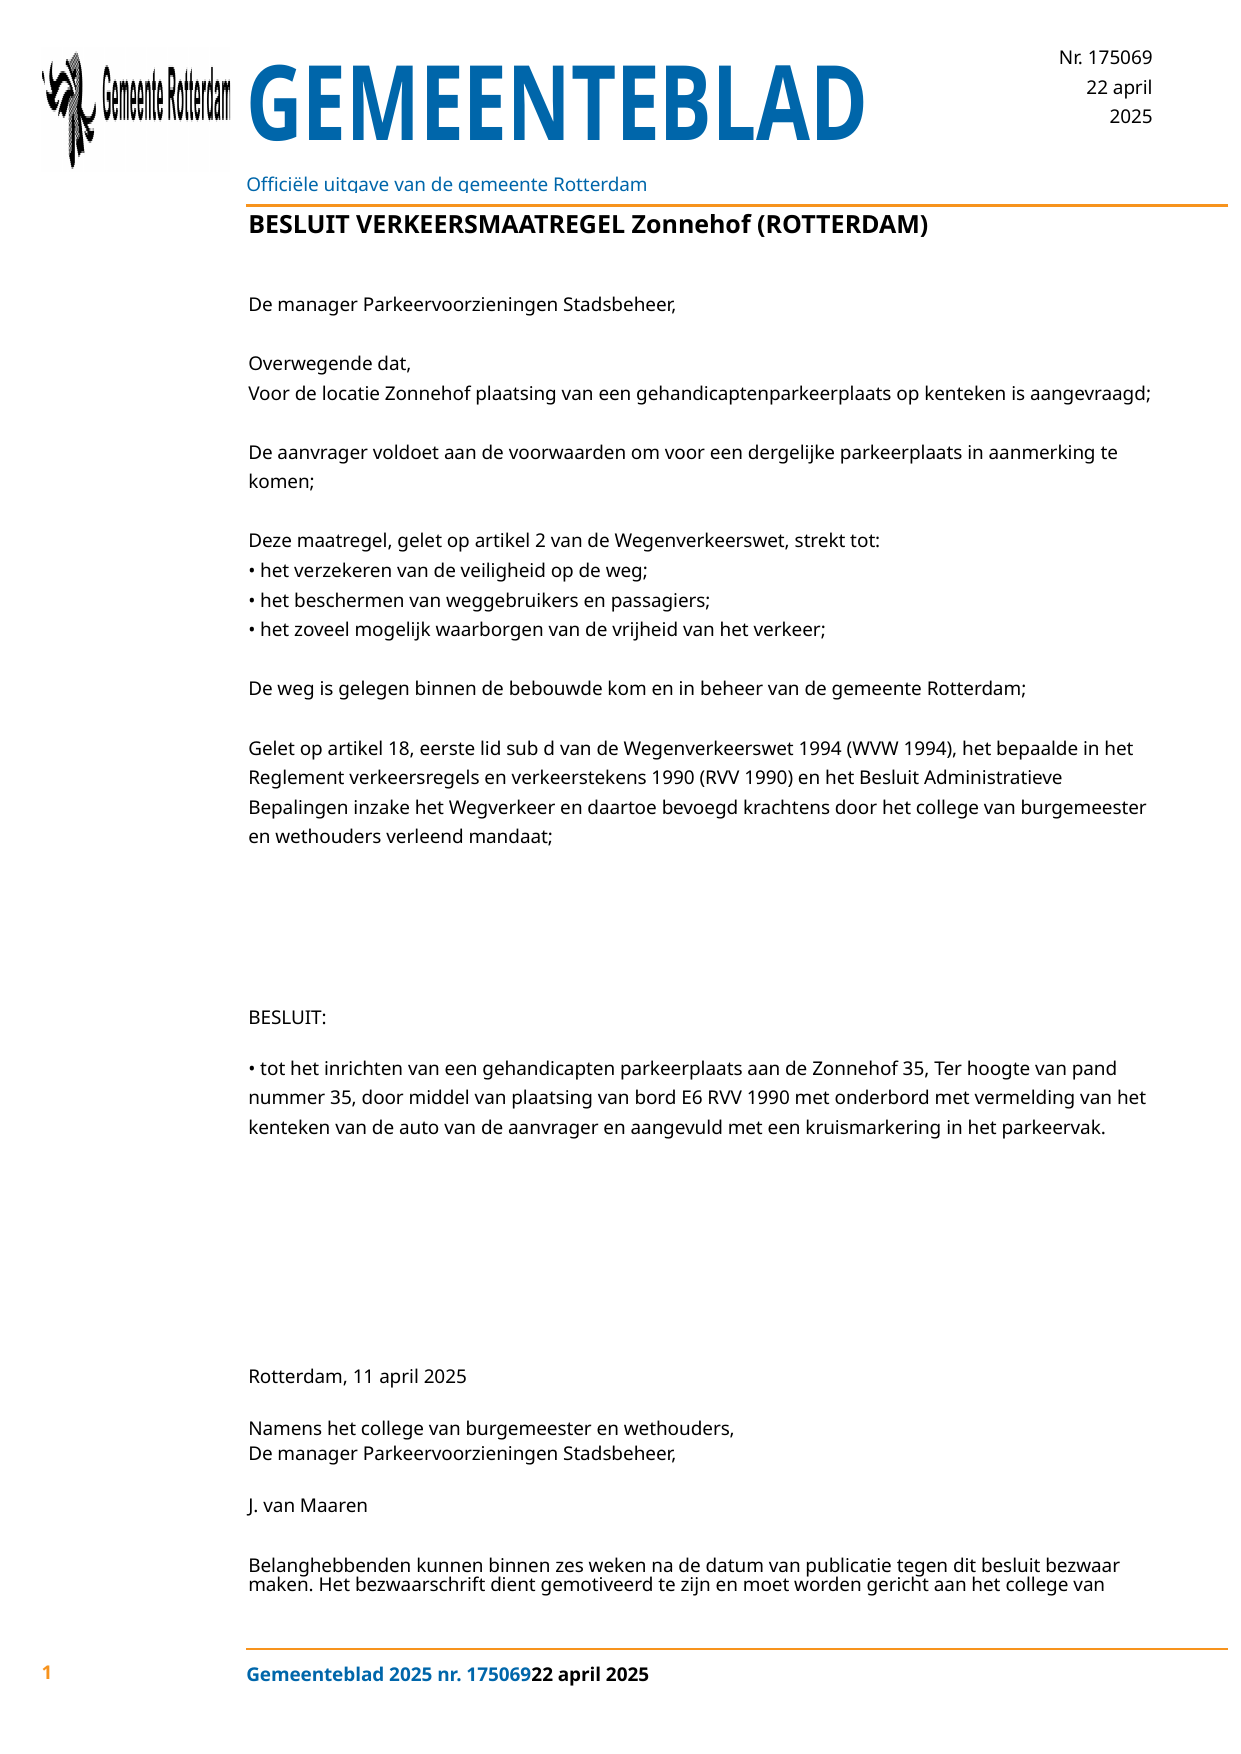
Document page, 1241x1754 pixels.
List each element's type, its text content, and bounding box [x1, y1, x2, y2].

text BESLUIT VERKEERSMAATREGEL Zonnehof (ROTTERDAM) [248, 207, 1152, 241]
text De weg is gelegen binnen de bebouwde kom en in beheer van de gemeente Rotterdam; [248, 676, 1152, 701]
text • het beschermen van weggebruikers en passagiers; [248, 587, 1152, 613]
text Voor de locatie Zonnehof plaatsing van een gehandicaptenparkeerplaats op kenteken is aangevraagd; [248, 380, 1152, 406]
text Overwegende dat, [248, 350, 1152, 376]
text • tot het inrichten van een gehandicapten parkeerplaats aan de Zonnehof 35, Ter hoogte van pand nummer 35, door middel van plaatsing van bord E6 RVV 1990 met onderbord met vermelding van het kenteken van de auto van de aanvrager en aangevuld met een kruismarkering in het parkeervak. [248, 1055, 1152, 1140]
text Gelet op artikel 18, eerste lid sub d van de Wegenverkeerswet 1994 (WVW 1994), het bepaalde in het Reglement verkeersregels en verkeerstekens 1990 (RVV 1990) en het Besluit Administratieve Bepalingen inzake het Wegverkeer en daartoe bevoegd krachtens door het college van burgemeester en wethouders verleend mandaat; [248, 735, 1152, 849]
text De manager Parkeervoorzieningen Stadsbeheer, [248, 1441, 1152, 1466]
text • het zoveel mogelijk waarborgen van de vrijheid van het verkeer; [248, 616, 1152, 642]
text Deze maatregel, gelet op artikel 2 van de Wegenverkeerswet, strekt tot: [248, 528, 1152, 553]
text • het verzekeren van de veiligheid op de weg; [248, 557, 1152, 583]
text BESLUIT: [248, 1004, 1152, 1030]
text De manager Parkeervoorzieningen Stadsbeheer, [248, 291, 1152, 317]
text J. van Maaren [248, 1492, 1152, 1518]
text Rotterdam, 11 april 2025 [248, 1363, 1152, 1389]
text Belanghebbenden kunnen binnen zes weken na de datum van publicatie tegen dit besluit bezwaar maken. Het bezwaarschrift dient gemotiveerd te zijn en moet worden gericht aan het college van [248, 1557, 1152, 1596]
picture [41, 47, 231, 172]
text De aanvrager voldoet aan de voorwaarden om voor een dergelijke parkeerplaats in aanmerking te komen; [248, 439, 1152, 494]
text Namens het college van burgemeester en wethouders, [248, 1415, 1152, 1441]
